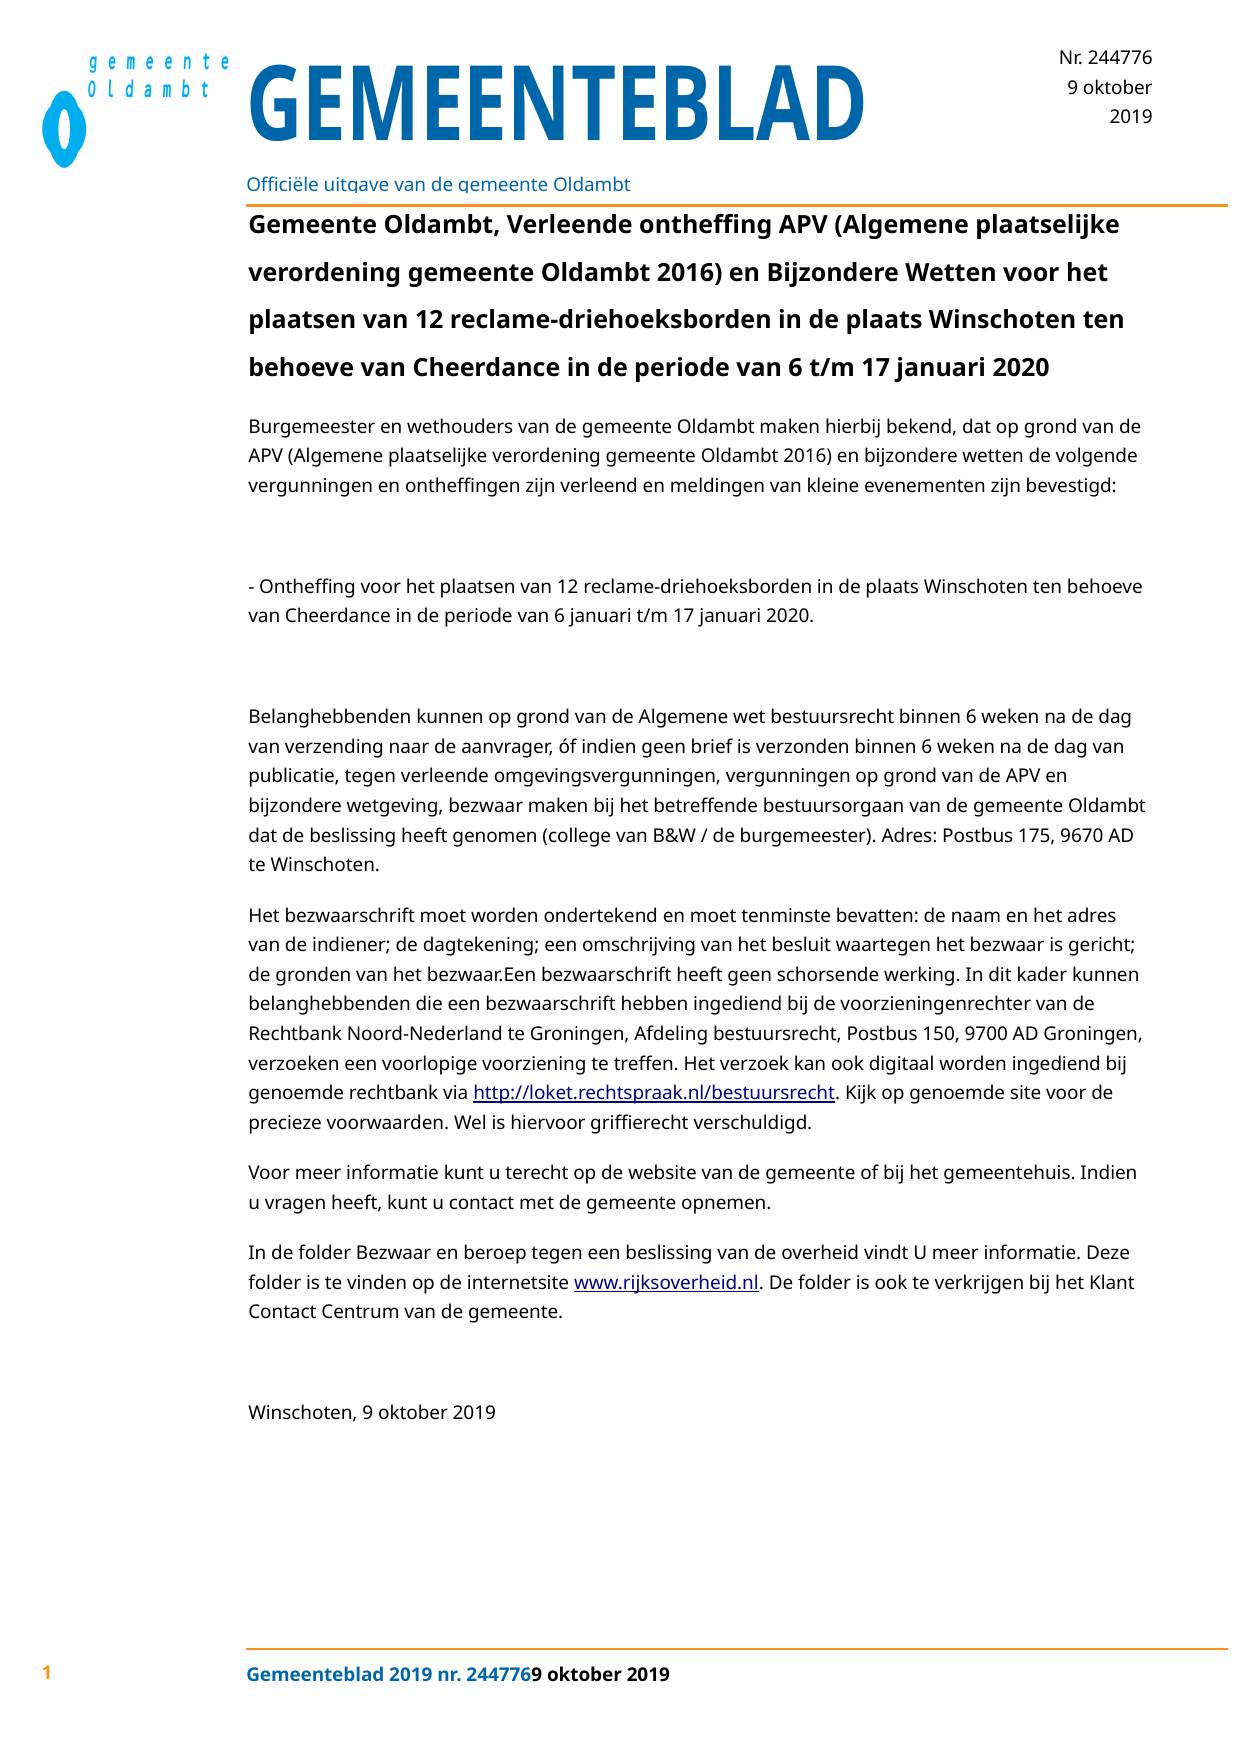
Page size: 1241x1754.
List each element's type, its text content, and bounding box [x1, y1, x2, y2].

text Burgemeester en wethouders van de gemeente Oldambt maken hierbij bekend, dat op grond van de APV (Algemene plaatselijke verordening gemeente Oldambt 2016) en bijzondere wetten de volgende vergunningen en ontheffingen zijn verleend en meldingen van kleine evenementen zijn bevestigd: [248, 413, 1152, 498]
text In de folder Bezwaar en beroep tegen een beslissing van de overheid vindt U meer informatie. Deze folder is te vinden op de internetsite www.rijksoverheid.nl. De folder is ook te verkrijgen bij het Klant Contact Centrum van de gemeente. [248, 1239, 1152, 1324]
text Het bezwaarschrift moet worden ondertekend en moet tenminste bevatten: de naam en het adres van de indiener; de dagtekening; een omschrijving van het besluit waartegen het bezwaar is gericht; de gronden van het bezwaar.Een bezwaarschrift heeft geen schorsende werking. In dit kader kunnen belanghebbenden die een bezwaarschrift hebben ingediend bij de voorzieningenrechter van de Rechtbank Noord-Nederland te Groningen, Afdeling bestuursrecht, Postbus 150, 9700 AD Groningen, verzoeken een voorlopige voorziening te treffen. Het verzoek kan ook digitaal worden ingediend bij genoemde rechtbank via http://loket.rechtspraak.nl/bestuursrecht. Kijk op genoemde site voor de precieze voorwaarden. Wel is hiervoor griffierecht verschuldigd. [248, 902, 1152, 1135]
text Belanghebbenden kunnen op grond van de Algemene wet bestuursrecht binnen 6 weken na de dag van verzending naar de aanvrager, óf indien geen brief is verzonden binnen 6 weken na de dag van publicatie, tegen verleende omgevingsvergunningen, vergunningen op grond van de APV en bijzondere wetgeving, bezwaar maken bij het betreffende bestuursorgaan van de gemeente Oldambt dat de beslissing heeft genomen (college van B&W / de burgemeester). Adres: Postbus 175, 9670 AD te Winschoten. [248, 703, 1152, 877]
text Voor meer informatie kunt u terecht op de website van de gemeente of bij het gemeentehuis. Indien u vragen heeft, kunt u contact met de gemeente opnemen. [248, 1159, 1152, 1215]
text Gemeente Oldambt, Verleende ontheffing APV (Algemene plaatselijke verordening gemeente Oldambt 2016) en Bijzondere Wetten voor het plaatsen van 12 reclame-driehoeksborden in de plaats Winschoten ten behoeve van Cheerdance in de periode van 6 t/m 17 januari 2020 [248, 207, 1152, 384]
picture [41, 47, 231, 172]
text - Ontheffing voor het plaatsen van 12 reclame-driehoeksborden in de plaats Winschoten ten behoeve van Cheerdance in de periode van 6 januari t/m 17 januari 2020. [248, 573, 1152, 628]
text Winschoten, 9 oktober 2019 [248, 1399, 1152, 1425]
